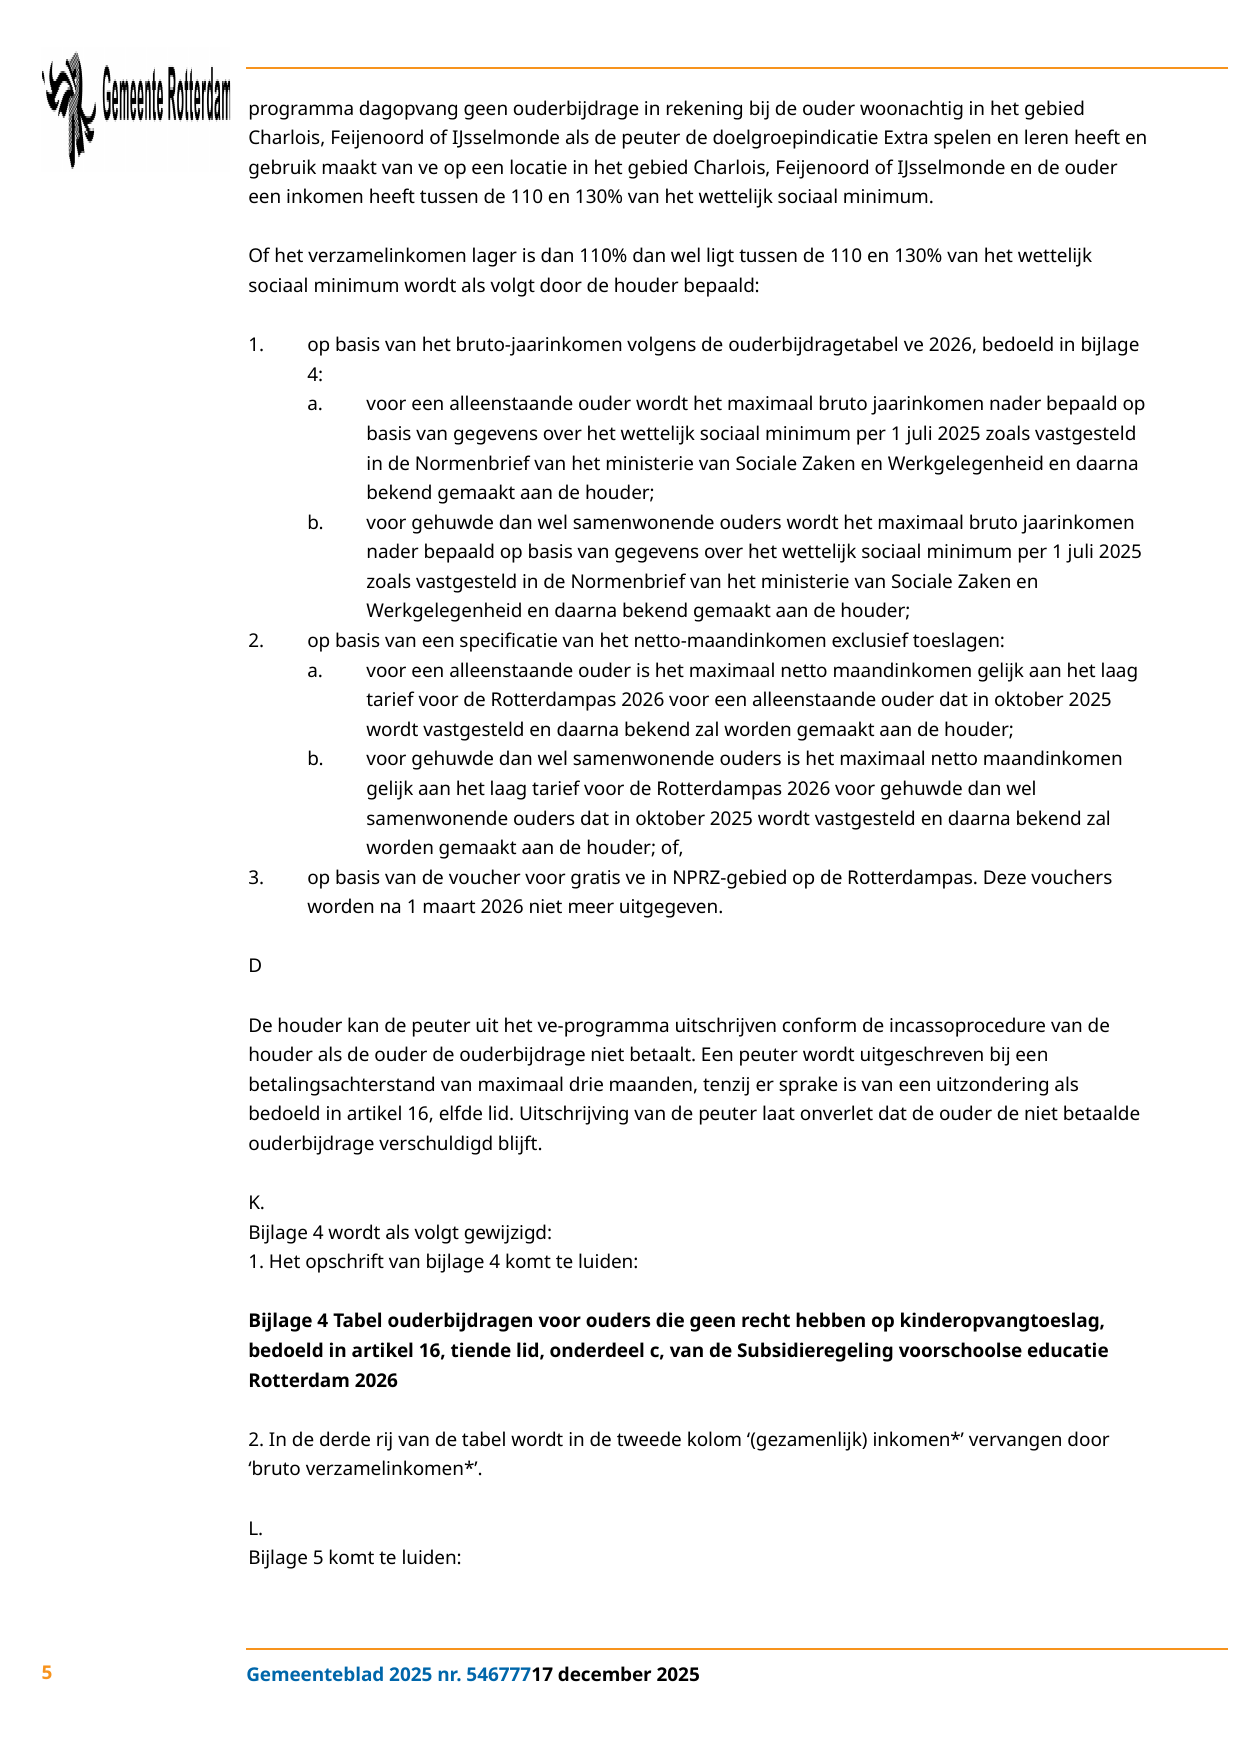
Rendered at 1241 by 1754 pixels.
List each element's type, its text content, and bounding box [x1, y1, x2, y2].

text 2. In de derde rij van de tabel wordt in de tweede kolom ‘(gezamenlijk) inkomen*’ vervangen door ‘bruto verzamelinkomen*’. [248, 1426, 1152, 1481]
text D [248, 953, 1152, 978]
text Bijlage 4 Tabel ouderbijdragen voor ouders die geen recht hebben op kinderopvangtoeslag, bedoeld in artikel 16, tiende lid, onderdeel c, van de Subsidieregeling voorschoolse educatie Rotterdam 2026 [248, 1308, 1152, 1393]
text Bijlage 5 komt te luiden: [248, 1544, 1152, 1570]
text 1. Het opschrift van bijlage 4 komt te luiden: [248, 1248, 1152, 1274]
list op basis van het bruto-jaarinkomen volgens de ouderbijdragetabel ve 2026, bedoeld in bijlage 4: [248, 331, 1152, 387]
list voor een alleenstaande ouder wordt het maximaal bruto jaarinkomen nader bepaald op basis van gegevens over het wettelijk sociaal minimum per 1 juli 2025 zoals vastgesteld in de Normenbrief van het ministerie van Sociale Zaken en Werkgelegenheid en daarna bekend gemaakt aan de houder; [307, 391, 1152, 505]
text K. [248, 1189, 1152, 1215]
list voor gehuwde dan wel samenwonende ouders is het maximaal netto maandinkomen gelijk aan het laag tarief voor de Rotterdampas 2026 voor gehuwde dan wel samenwonende ouders dat in oktober 2025 wordt vastgesteld en daarna bekend zal worden gemaakt aan de houder; of, [307, 746, 1152, 860]
text Bijlage 4 wordt als volgt gewijzigd: [248, 1219, 1152, 1245]
text De houder kan de peuter uit het ve-programma uitschrijven conform de incassoprocedure van de houder als de ouder de ouderbijdrage niet betaalt. Een peuter wordt uitgeschreven bij een betalingsachterstand van maximaal drie maanden, tenzij er sprake is van een uitzondering als bedoeld in artikel 16, elfde lid. Uitschrijving van de peuter laat onverlet dat de ouder de niet betaalde ouderbijdrage verschuldigd blijft. [248, 1012, 1152, 1156]
list voor een alleenstaande ouder is het maximaal netto maandinkomen gelijk aan het laag tarief voor de Rotterdampas 2026 voor een alleenstaande ouder dat in oktober 2025 wordt vastgesteld en daarna bekend zal worden gemaakt aan de houder; [307, 657, 1152, 742]
list op basis van een specificatie van het netto-maandinkomen exclusief toeslagen: [248, 627, 1152, 653]
picture [41, 47, 231, 172]
list voor gehuwde dan wel samenwonende ouders wordt het maximaal bruto jaarinkomen nader bepaald op basis van gegevens over het wettelijk sociaal minimum per 1 juli 2025 zoals vastgesteld in de Normenbrief van het ministerie van Sociale Zaken en Werkgelegenheid en daarna bekend gemaakt aan de houder; [307, 509, 1152, 623]
text programma dagopvang geen ouderbijdrage in rekening bij de ouder woonachtig in het gebied Charlois, Feijenoord of IJsselmonde als de peuter de doelgroepindicatie Extra spelen en leren heeft en gebruik maakt van ve op een locatie in het gebied Charlois, Feijenoord of IJsselmonde en de ouder een inkomen heeft tussen de 110 en 130% van het wettelijk sociaal minimum. [248, 95, 1152, 209]
list op basis van de voucher voor gratis ve in NPRZ-gebied op de Rotterdampas. Deze vouchers worden na 1 maart 2026 niet meer uitgegeven. [248, 864, 1152, 919]
text L. [248, 1515, 1152, 1541]
text Of het verzamelinkomen lager is dan 110% dan wel ligt tussen de 110 en 130% van het wettelijk sociaal minimum wordt als volgt door de houder bepaald: [248, 243, 1152, 298]
